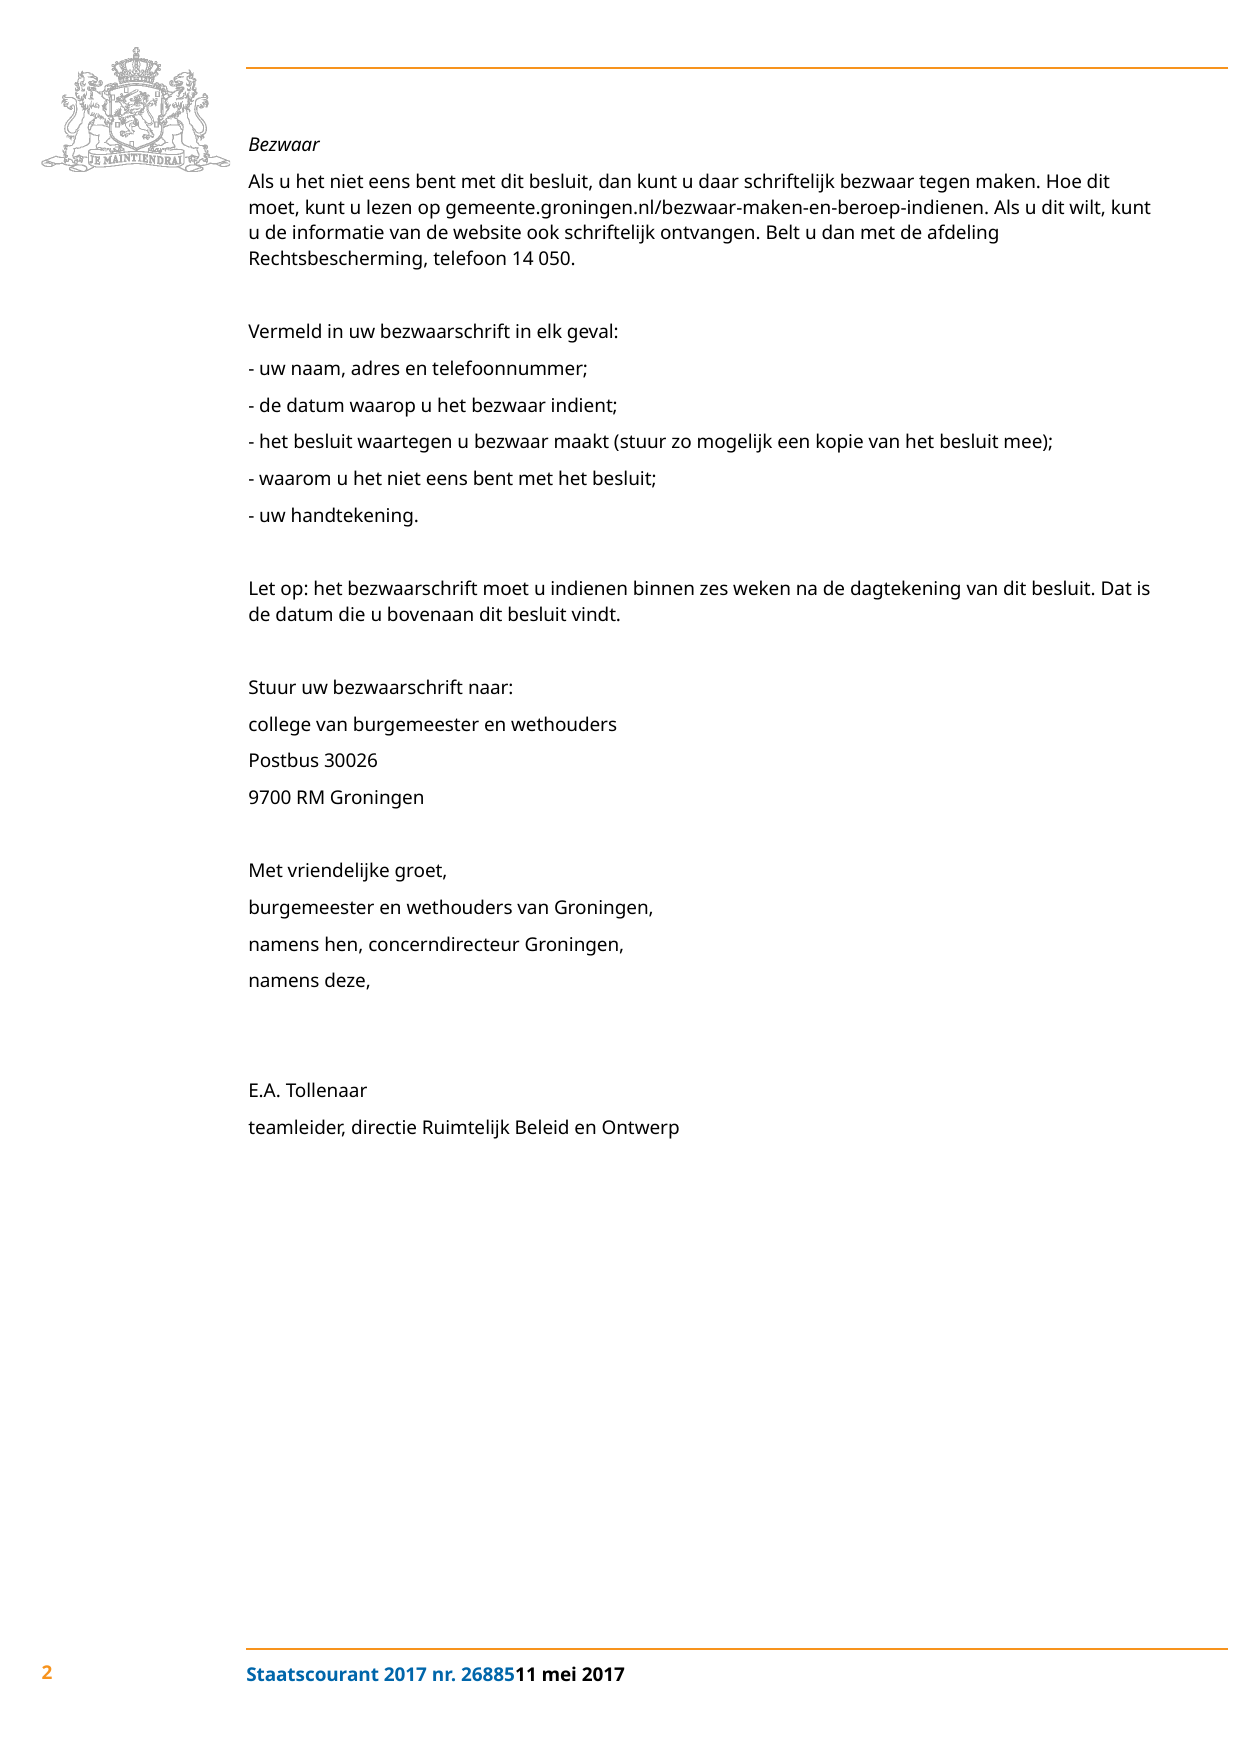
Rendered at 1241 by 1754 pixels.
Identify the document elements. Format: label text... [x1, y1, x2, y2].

picture [41, 47, 231, 172]
text college van burgemeester en wethouders [248, 711, 1152, 737]
text Vermeld in uw bezwaarschrift in elk geval: [248, 319, 1152, 344]
text burgemeester en wethouders van Groningen, [248, 894, 1152, 920]
text Als u het niet eens bent met dit besluit, dan kunt u daar schriftelijk bezwaar tegen maken. Hoe dit moet, kunt u lezen op gemeente.groningen.nl/bezwaar-maken-en-beroep-indienen. Als u dit wilt, kunt u de informatie van de website ook schriftelijk ontvangen. Belt u dan met de afdeling Rechtsbescherming, telefoon 14 050. [248, 168, 1152, 271]
text - uw naam, adres en telefoonnummer; [248, 355, 1152, 381]
text namens hen, concerndirecteur Groningen, [248, 931, 1152, 957]
text Let op: het bezwaarschrift moet u indienen binnen zes weken na de dagtekening van dit besluit. Dat is de datum die u bovenaan dit besluit vindt. [248, 575, 1152, 627]
text Postbus 30026 [248, 748, 1152, 773]
text - waarom u het niet eens bent met het besluit; [248, 465, 1152, 491]
text - uw handtekening. [248, 502, 1152, 528]
text - de datum waarop u het bezwaar indient; [248, 392, 1152, 418]
text teamleider, directie Ruimtelijk Beleid en Ontwerp [248, 1114, 1152, 1140]
text 9700 RM Groningen [248, 784, 1152, 810]
text Met vriendelijke groet, [248, 858, 1152, 883]
text namens deze, [248, 968, 1152, 993]
text - het besluit waartegen u bezwaar maakt (stuur zo mogelijk een kopie van het besluit mee); [248, 429, 1152, 454]
text Bezwaar [248, 131, 1152, 157]
text E.A. Tollenaar [248, 1078, 1152, 1103]
text Stuur uw bezwaarschrift naar: [248, 674, 1152, 700]
